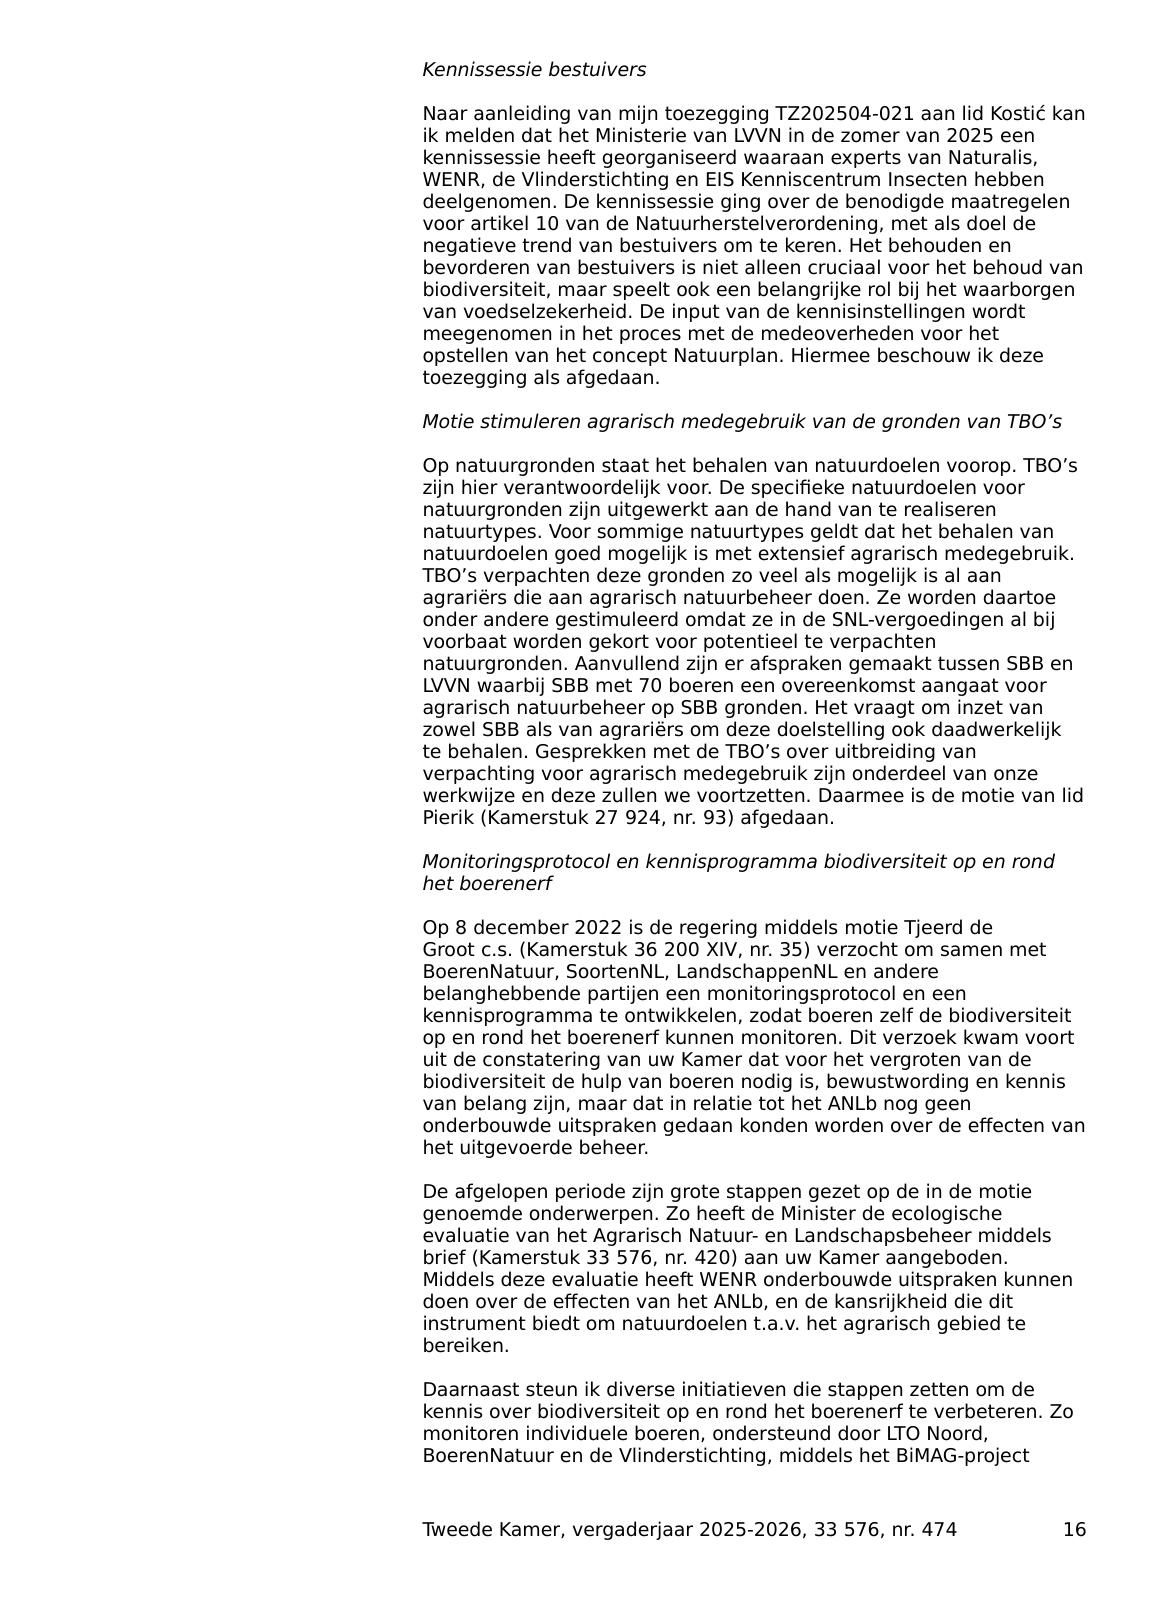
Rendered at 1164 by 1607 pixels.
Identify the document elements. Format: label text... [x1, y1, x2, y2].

text De afgelopen periode zijn grote stappen gezet op de in de motie genoemde onderwerpen. Zo heeft de Minister de ecologische evaluatie van het Agrarisch Natuur- en Landschapsbeheer middels brief (Kamerstuk 33 576, nr. 420) aan uw Kamer aangeboden. Middels deze evaluatie heeft WENR onderbouwde uitspraken kunnen doen over de effecten van het ANLb, en de kansrijkheid die dit instrument biedt om natuurdoelen t.a.v. het agrarisch gebied te bereiken. [422, 1181, 1087, 1357]
subtitle Motie stimuleren agrarisch medegebruik van de gronden van TBO’s [422, 411, 1087, 433]
text Naar aanleiding van mijn toezegging TZ202504-021 aan lid Kostić kan ik melden dat het Ministerie van LVVN in de zomer van 2025 een kennissessie heeft georganiseerd waaraan experts van Naturalis, WENR, de Vlinderstichting en EIS Kenniscentrum Insecten hebben deelgenomen. De kennissessie ging over de benodigde maatregelen voor artikel 10 van de Natuurherstelverordening, met als doel de negatieve trend van bestuivers om te keren. Het behouden en bevorderen van bestuivers is niet alleen cruciaal voor het behoud van biodiversiteit, maar speelt ook een belangrijke rol bij het waarborgen van voedselzekerheid. De input van de kennisinstellingen wordt meegenomen in het proces met de medeoverheden voor het opstellen van het concept Natuurplan. Hiermee beschouw ik deze toezegging als afgedaan. [422, 103, 1087, 389]
subtitle Kennissessie bestuivers [422, 59, 1087, 81]
text Daarnaast steun ik diverse initiatieven die stappen zetten om de kennis over biodiversiteit op en rond het boerenerf te verbeteren. Zo monitoren individuele boeren, ondersteund door LTO Noord, BoerenNatuur en de Vlinderstichting, middels het BiMAG-project [422, 1379, 1087, 1467]
subtitle Monitoringsprotocol en kennisprogramma biodiversiteit op en rond het boerenerf [422, 851, 1087, 895]
text Op natuurgronden staat het behalen van natuurdoelen voorop. TBO’s zijn hier verantwoordelijk voor. De specifieke natuurdoelen voor natuurgronden zijn uitgewerkt aan de hand van te realiseren natuurtypes. Voor sommige natuurtypes geldt dat het behalen van natuurdoelen goed mogelijk is met extensief agrarisch medegebruik. TBO’s verpachten deze gronden zo veel als mogelijk is al aan agrariërs die aan agrarisch natuurbeheer doen. Ze worden daartoe onder andere gestimuleerd omdat ze in de SNL-vergoedingen al bij voorbaat worden gekort voor potentieel te verpachten natuurgronden. Aanvullend zijn er afspraken gemaakt tussen SBB en LVVN waarbij SBB met 70 boeren een overeenkomst aangaat voor agrarisch natuurbeheer op SBB gronden. Het vraagt om inzet van zowel SBB als van agrariërs om deze doelstelling ook daadwerkelijk te behalen. Gesprekken met de TBO’s over uitbreiding van verpachting voor agrarisch medegebruik zijn onderdeel van onze werkwijze en deze zullen we voortzetten. Daarmee is de motie van lid Pierik (Kamerstuk 27 924, nr. 93) afgedaan. [422, 455, 1087, 829]
text Op 8 december 2022 is de regering middels motie Tjeerd de Groot c.s. (Kamerstuk 36 200 XIV, nr. 35) verzocht om samen met BoerenNatuur, SoortenNL, LandschappenNL en andere belanghebbende partijen een monitoringsprotocol en een kennisprogramma te ontwikkelen, zodat boeren zelf de biodiversiteit op en rond het boerenerf kunnen monitoren. Dit verzoek kwam voort uit de constatering van uw Kamer dat voor het vergroten van de biodiversiteit de hulp van boeren nodig is, bewustwording en kennis van belang zijn, maar dat in relatie tot het ANLb nog geen onderbouwde uitspraken gedaan konden worden over de effecten van het uitgevoerde beheer. [422, 917, 1087, 1159]
